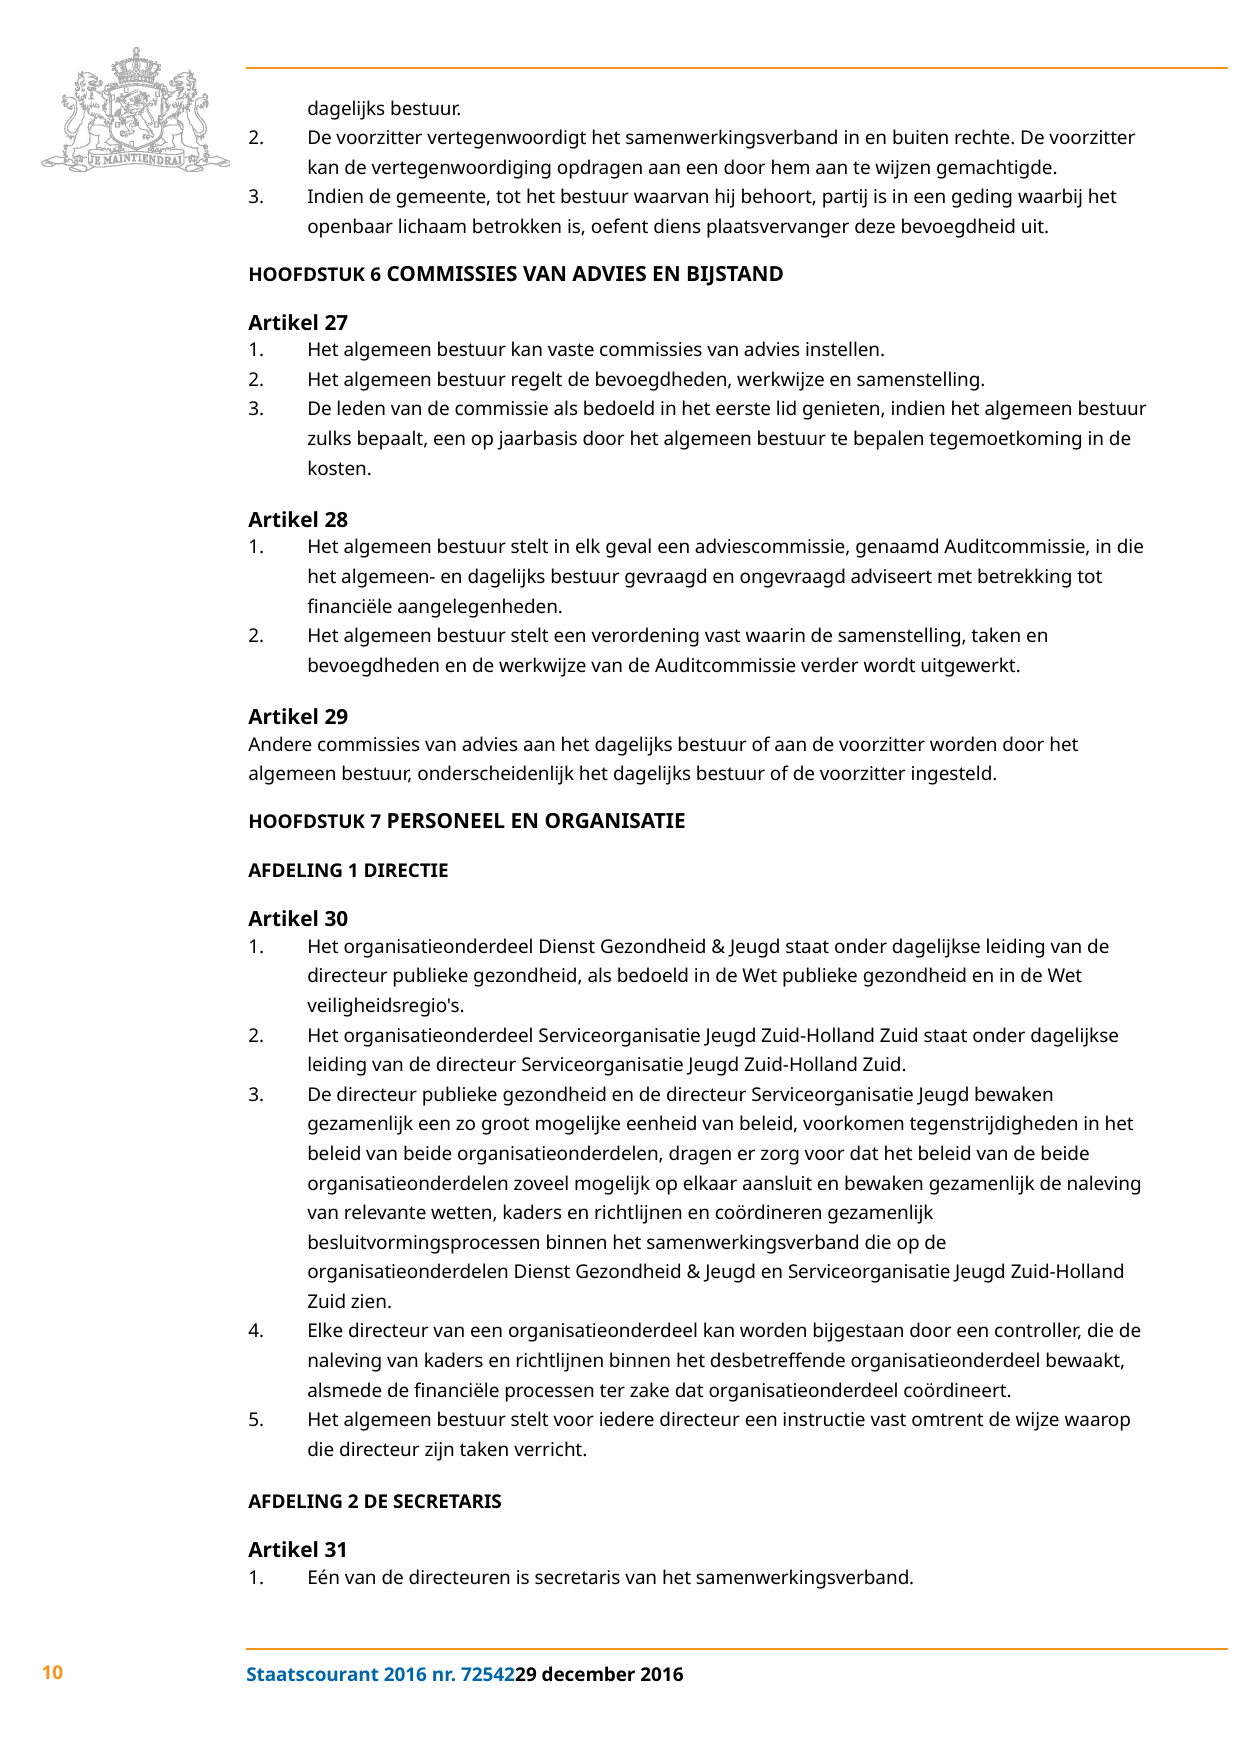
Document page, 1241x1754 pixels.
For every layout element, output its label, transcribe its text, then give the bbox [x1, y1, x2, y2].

list Het algemeen bestuur regelt de bevoegdheden, werkwijze en samenstelling. [248, 366, 1152, 392]
list De voorzitter vertegenwoordigt het samenwerkingsverband in en buiten rechte. De voorzitter kan de vertegenwoordiging opdragen aan een door hem aan te wijzen gemachtigde. [248, 124, 1152, 180]
text Artikel 29 [248, 702, 1152, 731]
text AFDELING 1 DIRECTIE [248, 855, 1152, 884]
list Indien de gemeente, tot het bestuur waarvan hij behoort, partij is in een geding waarbij het openbaar lichaam betrokken is, oefent diens plaatsvervanger deze bevoegdheid uit. [248, 183, 1152, 239]
list Het organisatieonderdeel Dienst Gezondheid & Jeugd staat onder dagelijkse leiding van de directeur publieke gezondheid, als bedoeld in de Wet publieke gezondheid en in de Wet veiligheidsregio's. [248, 933, 1152, 1018]
list Het organisatieonderdeel Serviceorganisatie Jeugd Zuid-Holland Zuid staat onder dagelijkse leiding van de directeur Serviceorganisatie Jeugd Zuid-Holland Zuid. [248, 1022, 1152, 1077]
text Andere commissies van advies aan het dagelijks bestuur of aan de voorzitter worden door het algemeen bestuur, onderscheidenlijk het dagelijks bestuur of de voorzitter ingesteld. [248, 731, 1152, 786]
text Artikel 27 [248, 308, 1152, 336]
picture [41, 47, 231, 172]
list Elke directeur van een organisatieonderdeel kan worden bijgestaan door een controller, die de naleving van kaders en richtlijnen binnen het desbetreffende organisatieonderdeel bewaakt, alsmede de financiële processen ter zake dat organisatieonderdeel coördineert. [248, 1318, 1152, 1402]
list Het algemeen bestuur stelt in elk geval een adviescommissie, genaamd Auditcommissie, in die het algemeen- en dagelijks bestuur gevraagd en ongevraagd adviseert met betrekking tot financiële aangelegenheden. [248, 534, 1152, 618]
text HOOFDSTUK 7 PERSONEEL EN ORGANISATIE [248, 806, 1152, 834]
list De directeur publieke gezondheid en de directeur Serviceorganisatie Jeugd bewaken gezamenlijk een zo groot mogelijke eenheid van beleid, voorkomen tegenstrijdigheden in het beleid van beide organisatieonderdelen, dragen er zorg voor dat het beleid van de beide organisatieonderdelen zoveel mogelijk op elkaar aansluit en bewaken gezamenlijk de naleving van relevante wetten, kaders en richtlijnen en coördineren gezamenlijk besluitvormingsprocessen binnen het samenwerkingsverband die op de organisatieonderdelen Dienst Gezondheid & Jeugd en Serviceorganisatie Jeugd Zuid-Holland Zuid zien. [248, 1081, 1152, 1314]
text Artikel 30 [248, 904, 1152, 933]
list Het algemeen bestuur stelt een verordening vast waarin de samenstelling, taken en bevoegdheden en de werkwijze van de Auditcommissie verder wordt uitgewerkt. [248, 622, 1152, 678]
list Het algemeen bestuur stelt voor iedere directeur een instructie vast omtrent de wijze waarop die directeur zijn taken verricht. [248, 1406, 1152, 1462]
text AFDELING 2 DE SECRETARIS [248, 1486, 1152, 1515]
list Eén van de directeuren is secretaris van het samenwerkingsverband. [248, 1564, 1152, 1590]
text Artikel 28 [248, 505, 1152, 534]
text Artikel 31 [248, 1536, 1152, 1564]
list De leden van de commissie als bedoeld in het eerste lid genieten, indien het algemeen bestuur zulks bepaalt, een op jaarbasis door het algemeen bestuur te bepalen tegemoetkoming in de kosten. [248, 396, 1152, 481]
list Het algemeen bestuur kan vaste commissies van advies instellen. [248, 336, 1152, 362]
text HOOFDSTUK 6 COMMISSIES VAN ADVIES EN BIJSTAND [248, 259, 1152, 287]
list dagelijks bestuur. [248, 95, 1152, 121]
